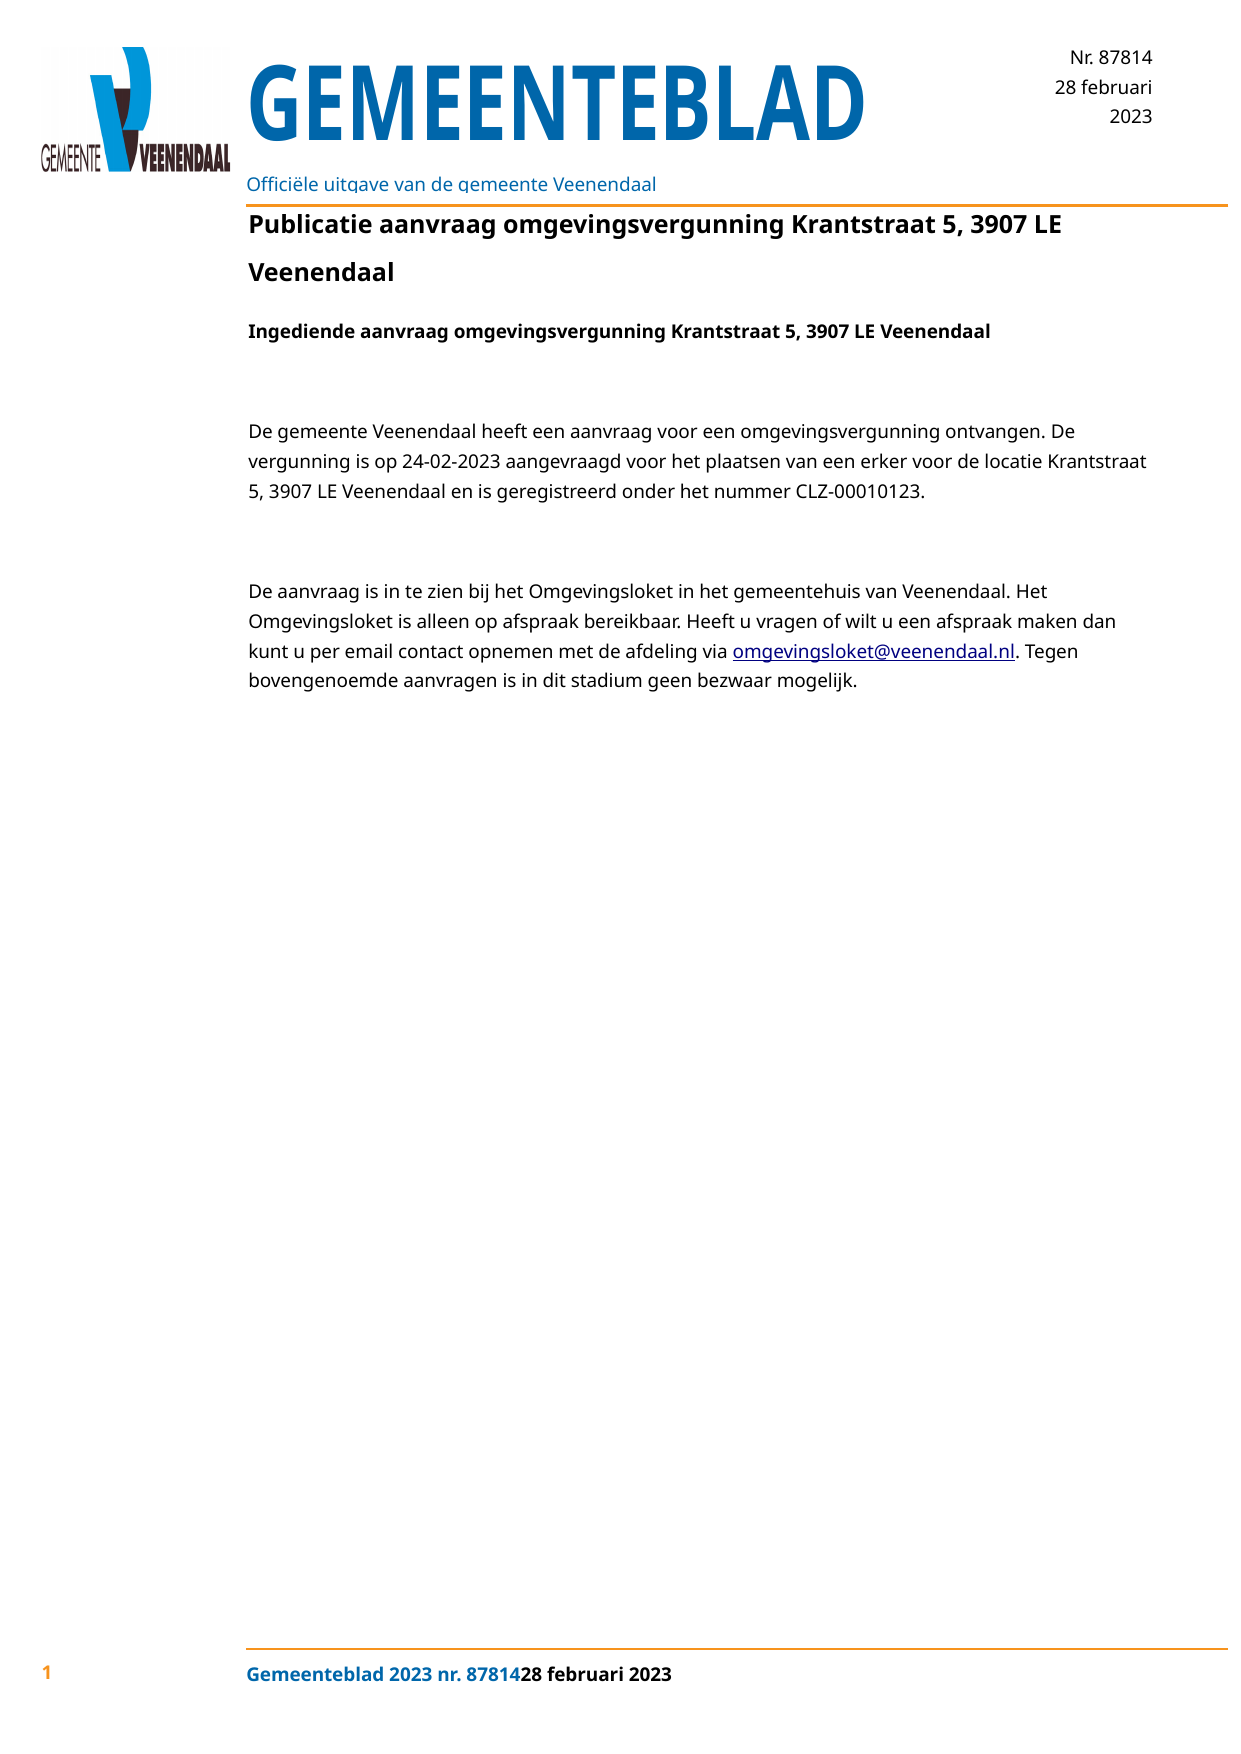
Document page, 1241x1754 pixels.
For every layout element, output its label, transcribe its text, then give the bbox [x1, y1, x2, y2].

text De aanvraag is in te zien bij het Omgevingsloket in het gemeentehuis van Veenendaal. Het Omgevingsloket is alleen op afspraak bereikbaar. Heeft u vragen of wilt u een afspraak maken dan kunt u per email contact opnemen met de afdeling via omgevingsloket@veenendaal.nl. Tegen bovengenoemde aanvragen is in dit stadium geen bezwaar mogelijk. [248, 579, 1152, 693]
picture [123, 47, 231, 172]
text Publicatie aanvraag omgevingsvergunning Krantstraat 5, 3907 LE Veenendaal [248, 207, 1152, 288]
text De gemeente Veenendaal heeft een aanvraag voor een omgevingsvergunning ontvangen. De vergunning is op 24-02-2023 aangevraagd voor het plaatsen van een erker voor de locatie Krantstraat 5, 3907 LE Veenendaal en is geregistreerd onder het nummer CLZ-00010123. [248, 419, 1152, 504]
picture [41, 47, 130, 172]
text Ingediende aanvraag omgevingsvergunning Krantstraat 5, 3907 LE Veenendaal [248, 318, 1152, 344]
